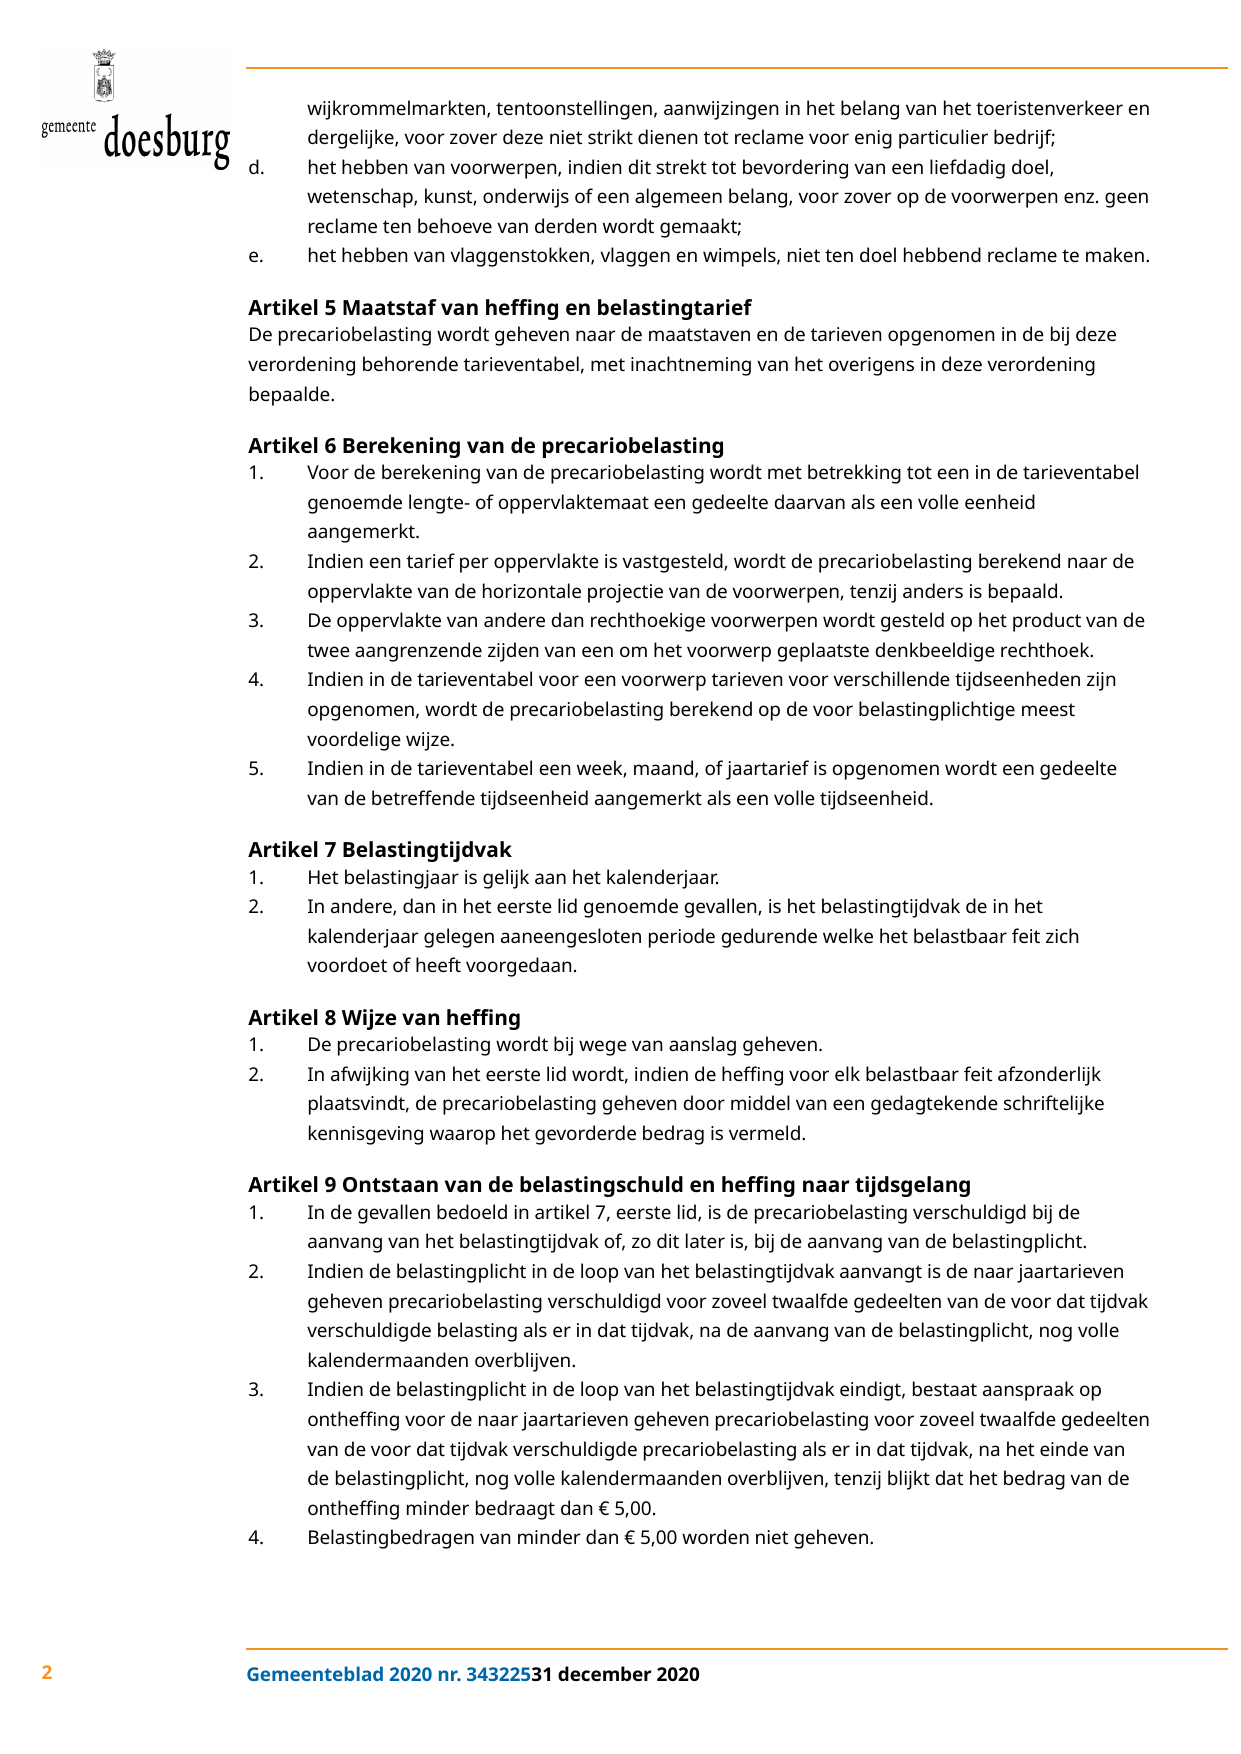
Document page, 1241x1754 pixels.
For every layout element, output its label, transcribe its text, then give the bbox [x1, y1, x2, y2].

list De oppervlakte van andere dan rechthoekige voorwerpen wordt gesteld op het product van de twee aangrenzende zijden van een om het voorwerp geplaatste denkbeeldige rechthoek. [248, 607, 1152, 663]
list Het belastingjaar is gelijk aan het kalenderjaar. [248, 864, 1152, 889]
list In andere, dan in het eerste lid genoemde gevallen, is het belastingtijdvak de in het kalenderjaar gelegen aaneengesloten periode gedurende welke het belastbaar feit zich voordoet of heeft voorgedaan. [248, 893, 1152, 978]
list wijkrommelmarkten, tentoonstellingen, aanwijzingen in het belang van het toeristenverkeer en dergelijke, voor zover deze niet strikt dienen tot reclame voor enig particulier bedrijf; [248, 95, 1152, 150]
text De precariobelasting wordt geheven naar de maatstaven en de tarieven opgenomen in de bij deze verordening behorende tarieventabel, met inachtneming van het overigens in deze verordening bepaalde. [248, 322, 1152, 406]
text Artikel 7 Belastingtijdvak [248, 835, 1152, 864]
list het hebben van voorwerpen, indien dit strekt tot bevordering van een liefdadig doel, wetenschap, kunst, onderwijs of een algemeen belang, voor zover op de voorwerpen enz. geen reclame ten behoeve van derden wordt gemaakt; [248, 154, 1152, 239]
list De precariobelasting wordt bij wege van aanslag geheven. [248, 1031, 1152, 1057]
list Indien in de tarieventabel voor een voorwerp tarieven voor verschillende tijdseenheden zijn opgenomen, wordt de precariobelasting berekend op de voor belastingplichtige meest voordelige wijze. [248, 667, 1152, 752]
list Indien in de tarieventabel een week, maand, of jaartarief is opgenomen wordt een gedeelte van de betreffende tijdseenheid aangemerkt als een volle tijdseenheid. [248, 755, 1152, 811]
text Artikel 8 Wijze van heffing [248, 1003, 1152, 1031]
text Artikel 5 Maatstaf van heffing en belastingtarief [248, 293, 1152, 322]
list Indien de belastingplicht in de loop van het belastingtijdvak eindigt, bestaat aanspraak op ontheffing voor de naar jaartarieven geheven precariobelasting voor zoveel twaalfde gedeelten van de voor dat tijdvak verschuldigde precariobelasting als er in dat tijdvak, na het einde van de belastingplicht, nog volle kalendermaanden overblijven, tenzij blijkt dat het bedrag van de ontheffing minder bedraagt dan € 5,00. [248, 1377, 1152, 1521]
list Voor de berekening van de precariobelasting wordt met betrekking tot een in de tarieventabel genoemde lengte- of oppervlaktemaat een gedeelte daarvan als een volle eenheid aangemerkt. [248, 459, 1152, 544]
list het hebben van vlaggenstokken, vlaggen en wimpels, niet ten doel hebbend reclame te maken. [248, 243, 1152, 268]
list Belastingbedragen van minder dan € 5,00 worden niet geheven. [248, 1524, 1152, 1550]
text Artikel 6 Berekening van de precariobelasting [248, 431, 1152, 459]
text Artikel 9 Ontstaan van de belastingschuld en heffing naar tijdsgelang [248, 1171, 1152, 1199]
picture [41, 47, 231, 172]
list Indien een tarief per oppervlakte is vastgesteld, wordt de precariobelasting berekend naar de oppervlakte van de horizontale projectie van de voorwerpen, tenzij anders is bepaald. [248, 548, 1152, 604]
list Indien de belastingplicht in de loop van het belastingtijdvak aanvangt is de naar jaartarieven geheven precariobelasting verschuldigd voor zoveel twaalfde gedeelten van de voor dat tijdvak verschuldigde belasting als er in dat tijdvak, na de aanvang van de belastingplicht, nog volle kalendermaanden overblijven. [248, 1258, 1152, 1373]
list In afwijking van het eerste lid wordt, indien de heffing voor elk belastbaar feit afzonderlijk plaatsvindt, de precariobelasting geheven door middel van een gedagtekende schriftelijke kennisgeving waarop het gevorderde bedrag is vermeld. [248, 1061, 1152, 1146]
list In de gevallen bedoeld in artikel 7, eerste lid, is de precariobelasting verschuldigd bij de aanvang van het belastingtijdvak of, zo dit later is, bij de aanvang van de belastingplicht. [248, 1199, 1152, 1254]
